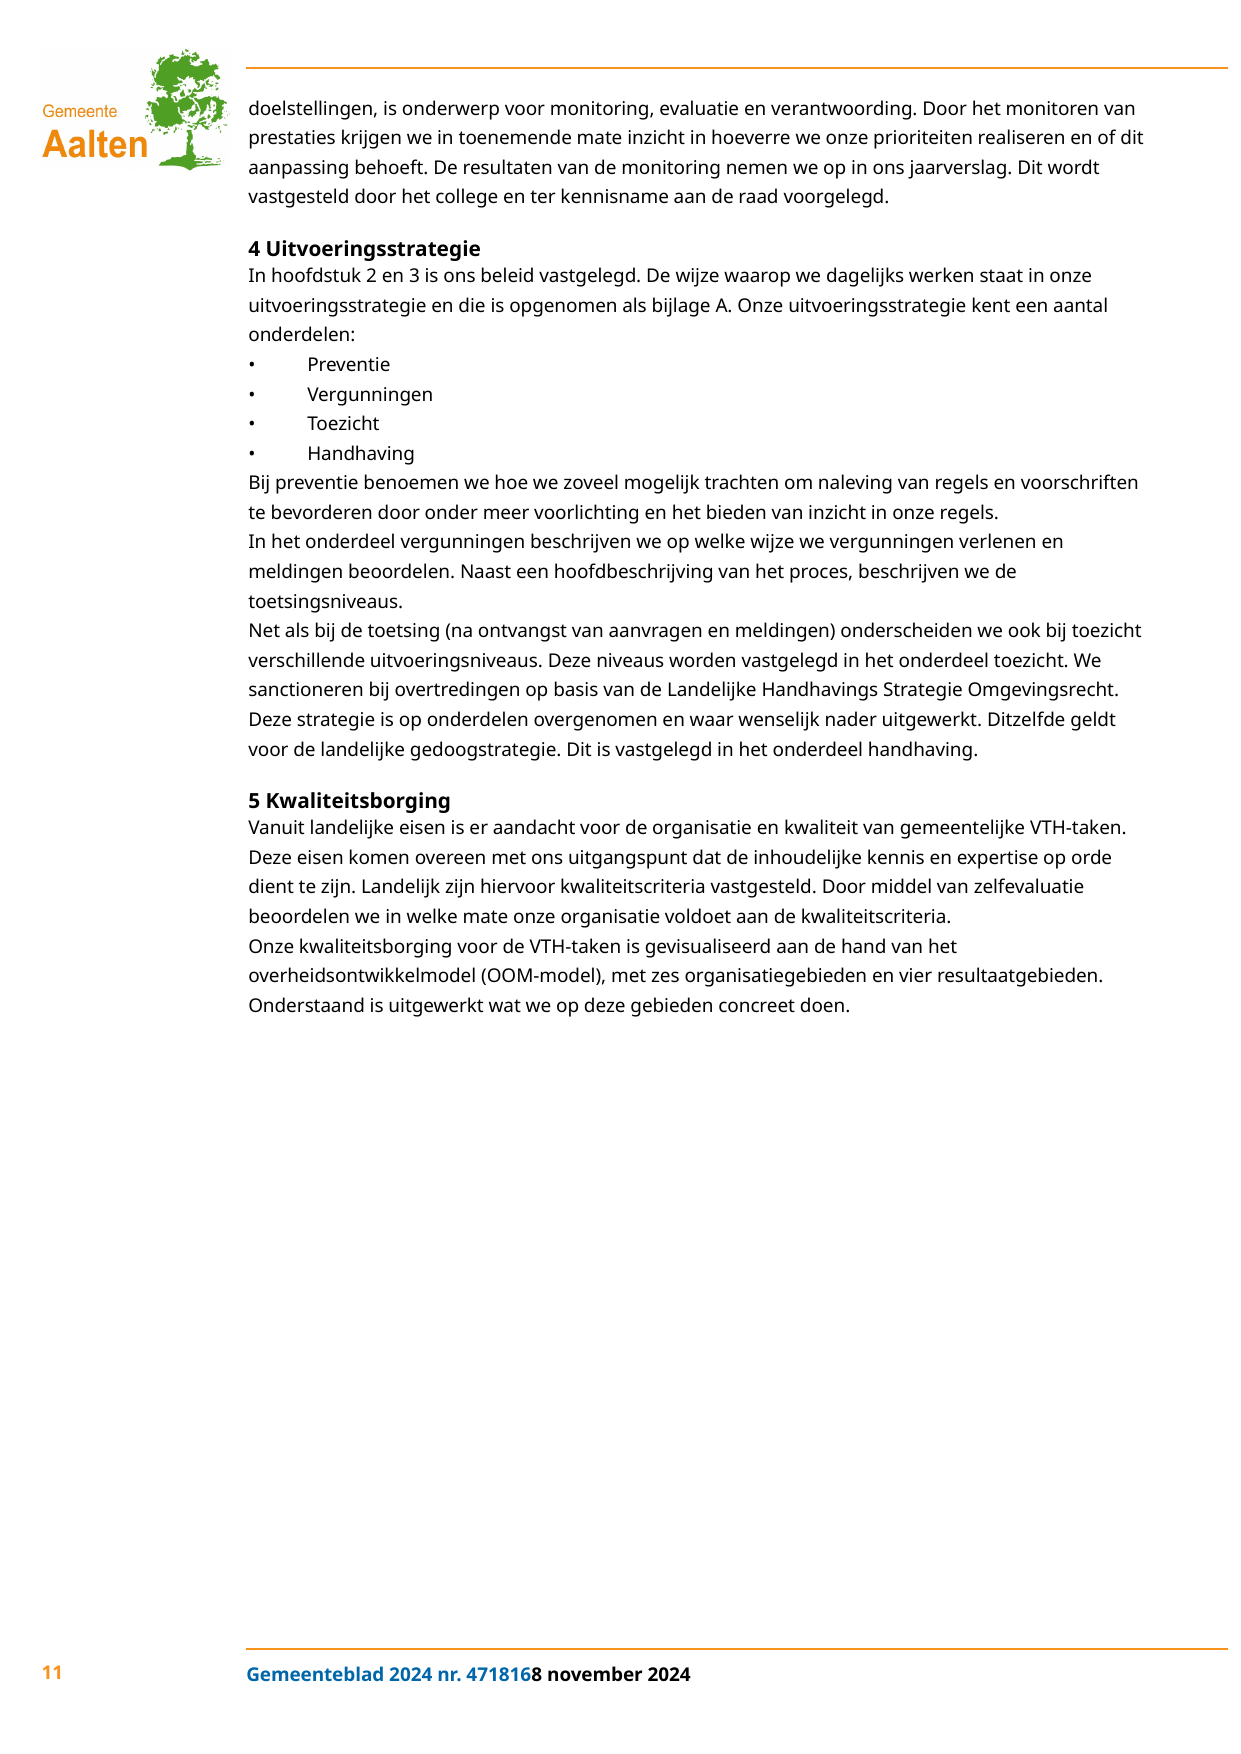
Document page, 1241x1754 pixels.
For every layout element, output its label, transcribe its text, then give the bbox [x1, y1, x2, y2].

text Onze kwaliteitsborging voor de VTH-taken is gevisualiseerd aan de hand van het overheidsontwikkelmodel (OOM-model), met zes organisatiegebieden en vier resultaatgebieden. Onderstaand is uitgewerkt wat we op deze gebieden concreet doen. [248, 933, 1152, 1018]
text In het onderdeel vergunningen beschrijven we op welke wijze we vergunningen verlenen en meldingen beoordelen. Naast een hoofdbeschrijving van het proces, beschrijven we de toetsingsniveaus. [248, 529, 1152, 613]
text 4 Uitvoeringsstrategie [248, 234, 1152, 262]
text doelstellingen, is onderwerp voor monitoring, evaluatie en verantwoording. Door het monitoren van prestaties krijgen we in toenemende mate inzicht in hoeverre we onze prioriteiten realiseren en of dit aanpassing behoeft. De resultaten van de monitoring nemen we op in ons jaarverslag. Dit wordt vastgesteld door het college en ter kennisname aan de raad voorgelegd. [248, 95, 1152, 209]
text Net als bij de toetsing (na ontvangst van aanvragen en meldingen) onderscheiden we ook bij toezicht verschillende uitvoeringsniveaus. Deze niveaus worden vastgelegd in het onderdeel toezicht. We sanctioneren bij overtredingen op basis van de Landelijke Handhavings Strategie Omgevingsrecht. Deze strategie is op onderdelen overgenomen en waar wenselijk nader uitgewerkt. Ditzelfde geldt voor de landelijke gedoogstrategie. Dit is vastgelegd in het onderdeel handhaving. [248, 617, 1152, 761]
list Vergunningen [248, 381, 1152, 406]
text 5 Kwaliteitsborging [248, 786, 1152, 814]
picture [41, 47, 231, 172]
text Vanuit landelijke eisen is er aandacht voor de organisatie en kwaliteit van gemeentelijke VTH-taken. Deze eisen komen overeen met ons uitgangspunt dat de inhoudelijke kennis en expertise op orde dient te zijn. Landelijk zijn hiervoor kwaliteitscriteria vastgesteld. Door middel van zelfevaluatie beoordelen we in welke mate onze organisatie voldoet aan de kwaliteitscriteria. [248, 814, 1152, 929]
list Toezicht [248, 410, 1152, 436]
list Handhaving [248, 440, 1152, 466]
text Bij preventie benoemen we hoe we zoveel mogelijk trachten om naleving van regels en voorschriften te bevorderen door onder meer voorlichting en het bieden van inzicht in onze regels. [248, 469, 1152, 525]
list Preventie [248, 351, 1152, 377]
text In hoofdstuk 2 en 3 is ons beleid vastgelegd. De wijze waarop we dagelijks werken staat in onze uitvoeringsstrategie en die is opgenomen als bijlage A. Onze uitvoeringsstrategie kent een aantal onderdelen: [248, 262, 1152, 347]
